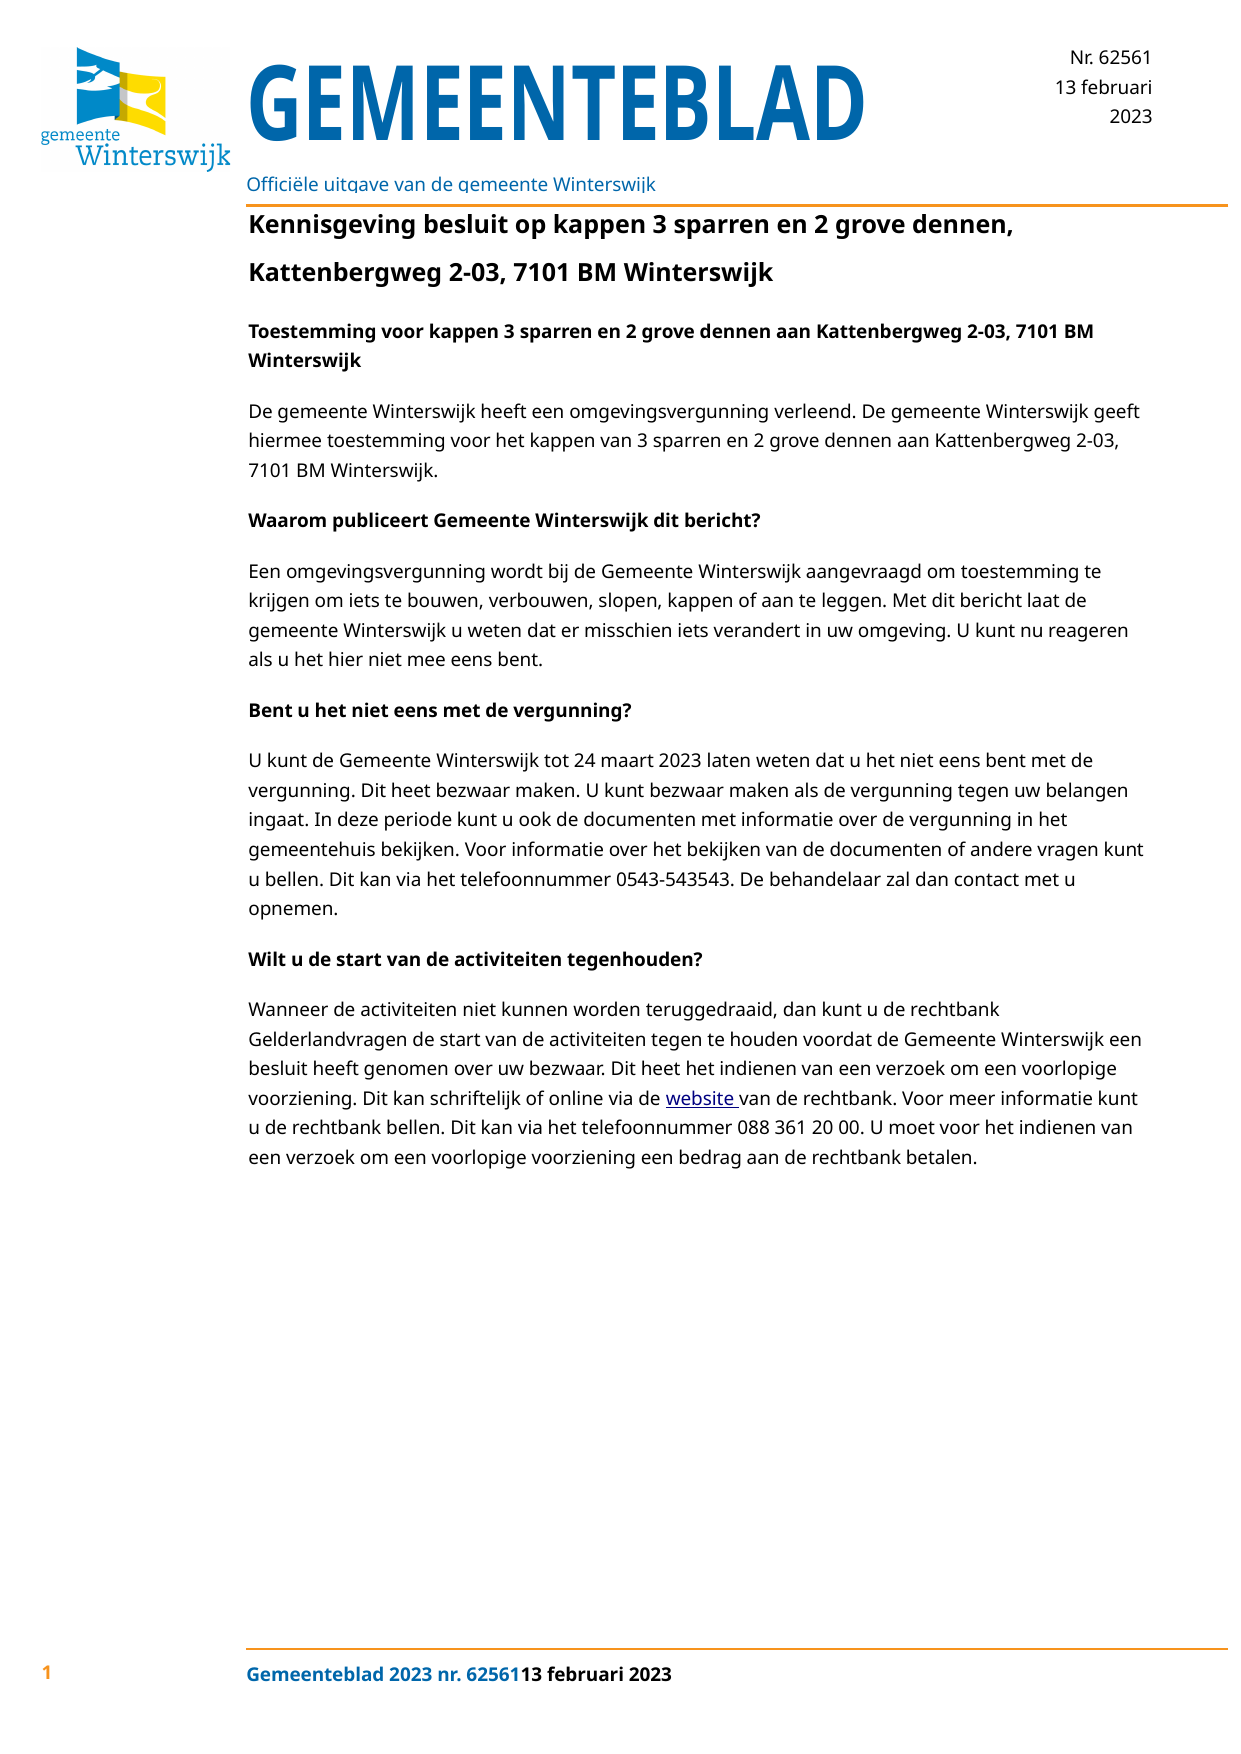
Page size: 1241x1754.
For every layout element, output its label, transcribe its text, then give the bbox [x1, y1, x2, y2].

text Wanneer de activiteiten niet kunnen worden teruggedraaid, dan kunt u de rechtbank Gelderlandvragen de start van de activiteiten tegen te houden voordat de Gemeente Winterswijk een besluit heeft genomen over uw bezwaar. Dit heet het indienen van een verzoek om een voorlopige voorziening. Dit kan schriftelijk of online via de website van de rechtbank. Voor meer informatie kunt u de rechtbank bellen. Dit kan via het telefoonnummer 088 361 20 00. U moet voor het indienen van een verzoek om een voorlopige voorziening een bedrag aan de rechtbank betalen. [248, 996, 1152, 1170]
text De gemeente Winterswijk heeft een omgevingsvergunning verleend. De gemeente Winterswijk geeft hiermee toestemming voor het kappen van 3 sparren en 2 grove dennen aan Kattenbergweg 2-03, 7101 BM Winterswijk. [248, 398, 1152, 483]
picture [225, 153, 231, 162]
picture [41, 47, 231, 172]
text Toestemming voor kappen 3 sparren en 2 grove dennen aan Kattenbergweg 2-03, 7101 BM Winterswijk [248, 318, 1152, 373]
text Bent u het niet eens met de vergunning? [248, 697, 1152, 723]
text Een omgevingsvergunning wordt bij de Gemeente Winterswijk aangevraagd om toestemming te krijgen om iets te bouwen, verbouwen, slopen, kappen of aan te leggen. Met dit bericht laat de gemeente Winterswijk u weten dat er misschien iets verandert in uw omgeving. U kunt nu reageren als u het hier niet mee eens bent. [248, 558, 1152, 672]
text Waarom publiceert Gemeente Winterswijk dit bericht? [248, 507, 1152, 533]
text Wilt u de start van de activiteiten tegenhouden? [248, 946, 1152, 972]
text U kunt de Gemeente Winterswijk tot 24 maart 2023 laten weten dat u het niet eens bent met de vergunning. Dit heet bezwaar maken. U kunt bezwaar maken als de vergunning tegen uw belangen ingaat. In deze periode kunt u ook de documenten met informatie over de vergunning in het gemeentehuis bekijken. Voor informatie over het bekijken van de documenten of andere vragen kunt u bellen. Dit kan via het telefoonnummer 0543-543543. De behandelaar zal dan contact met u opnemen. [248, 747, 1152, 921]
text Kennisgeving besluit op kappen 3 sparren en 2 grove dennen, Kattenbergweg 2-03, 7101 BM Winterswijk [248, 207, 1152, 288]
